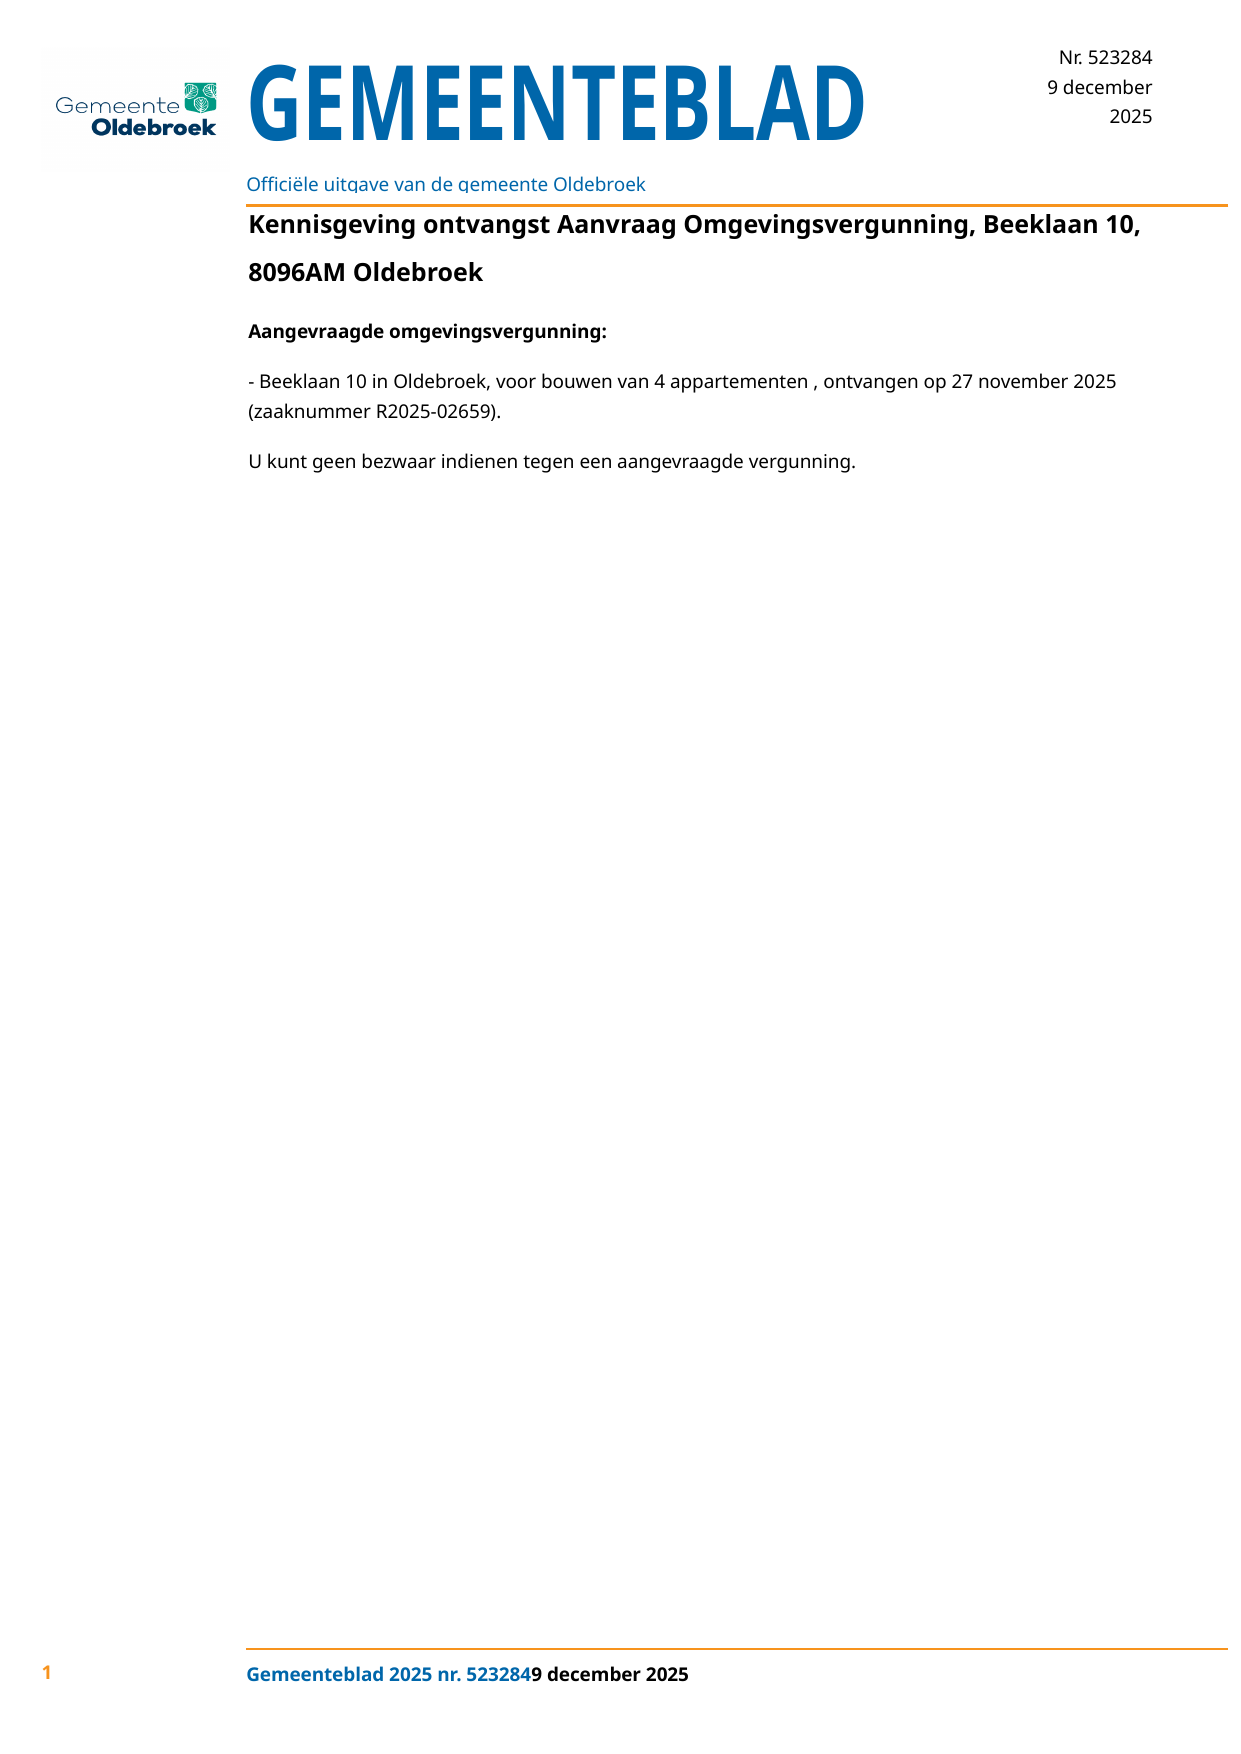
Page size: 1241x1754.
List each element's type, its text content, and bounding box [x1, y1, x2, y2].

text Aangevraagde omgevingsvergunning: [248, 318, 1152, 344]
text - Beeklaan 10 in Oldebroek, voor bouwen van 4 appartementen , ontvangen op 27 november 2025 (zaaknummer R2025-02659). [248, 368, 1152, 424]
text U kunt geen bezwaar indienen tegen een aangevraagde vergunning. [248, 448, 1152, 474]
picture [41, 47, 231, 172]
text Kennisgeving ontvangst Aanvraag Omgevingsvergunning, Beeklaan 10, 8096AM Oldebroek [248, 207, 1152, 288]
